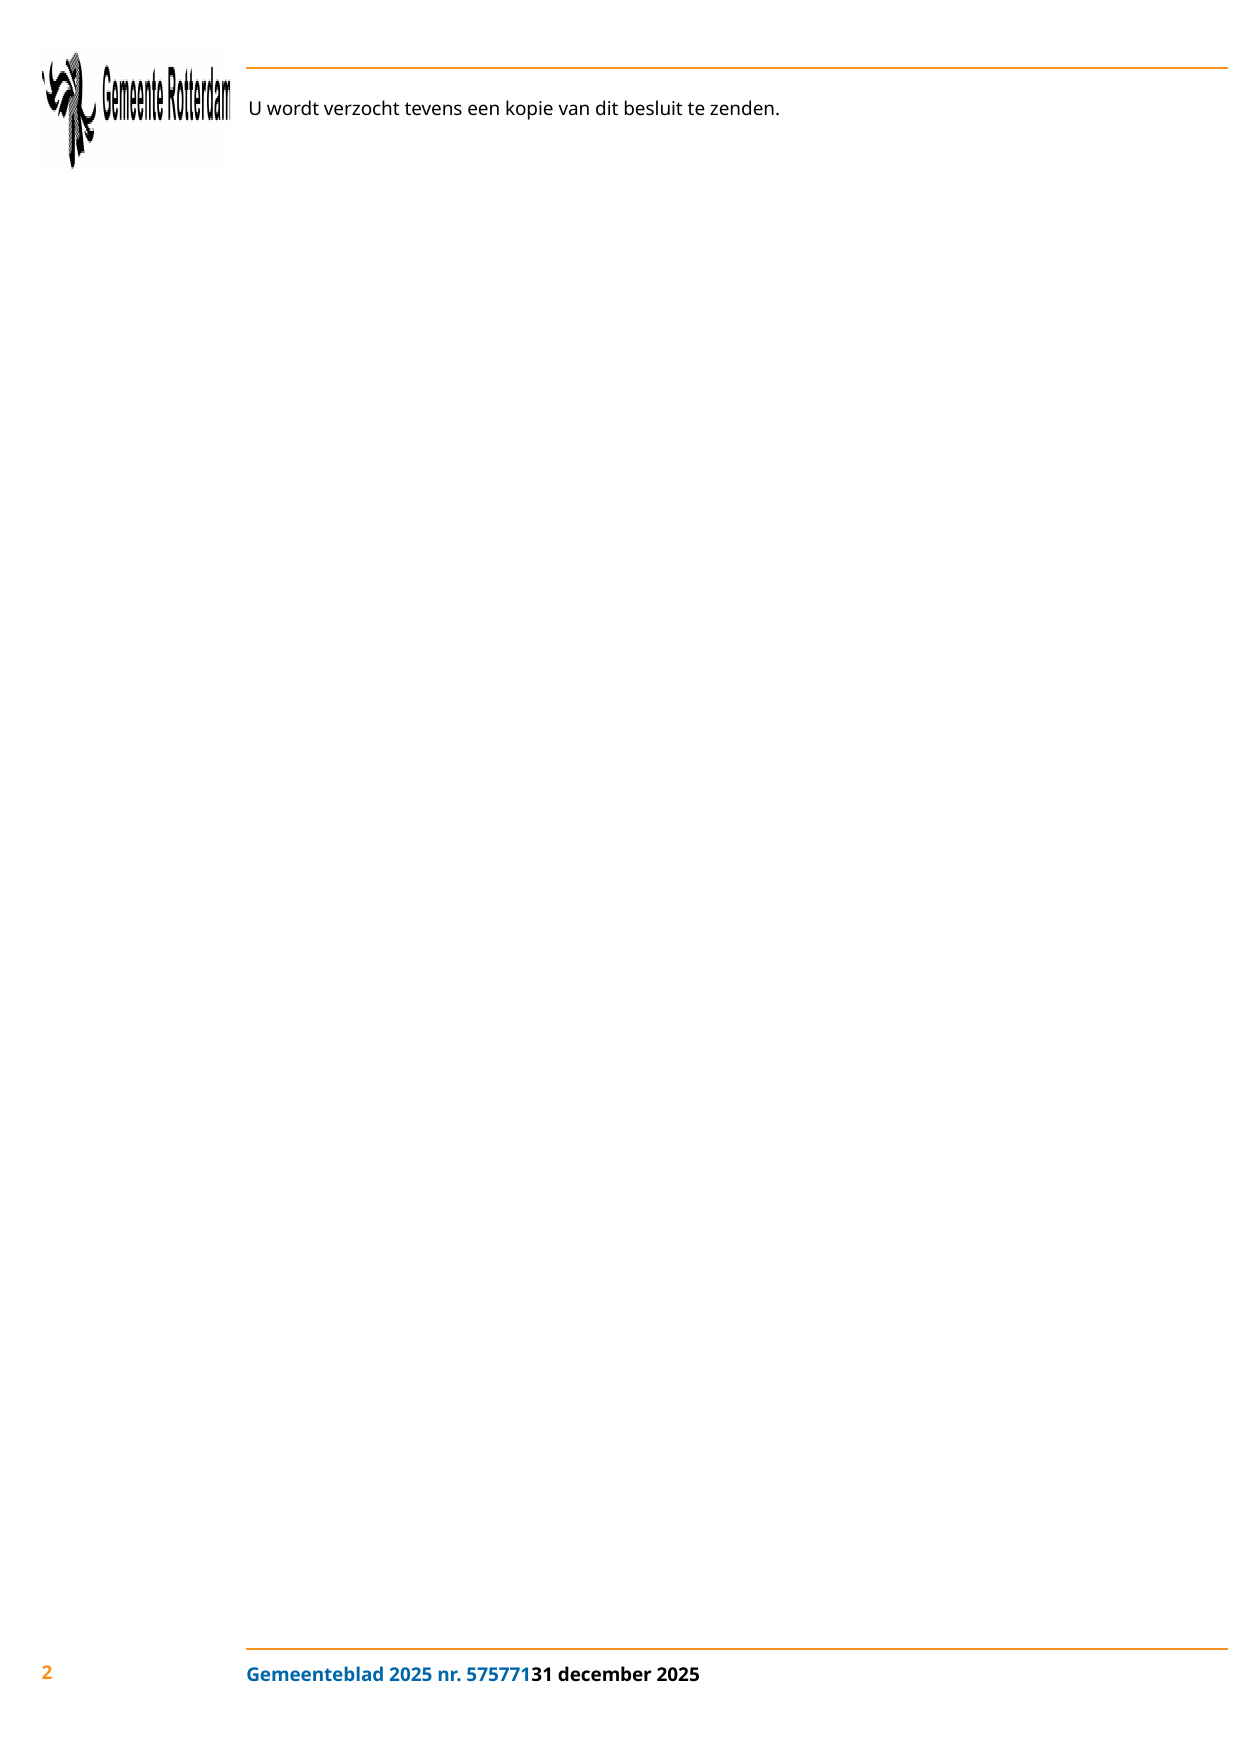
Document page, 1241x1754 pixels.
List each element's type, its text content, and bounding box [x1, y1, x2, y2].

text U wordt verzocht tevens een kopie van dit besluit te zenden. [248, 95, 1152, 121]
picture [41, 47, 231, 172]
